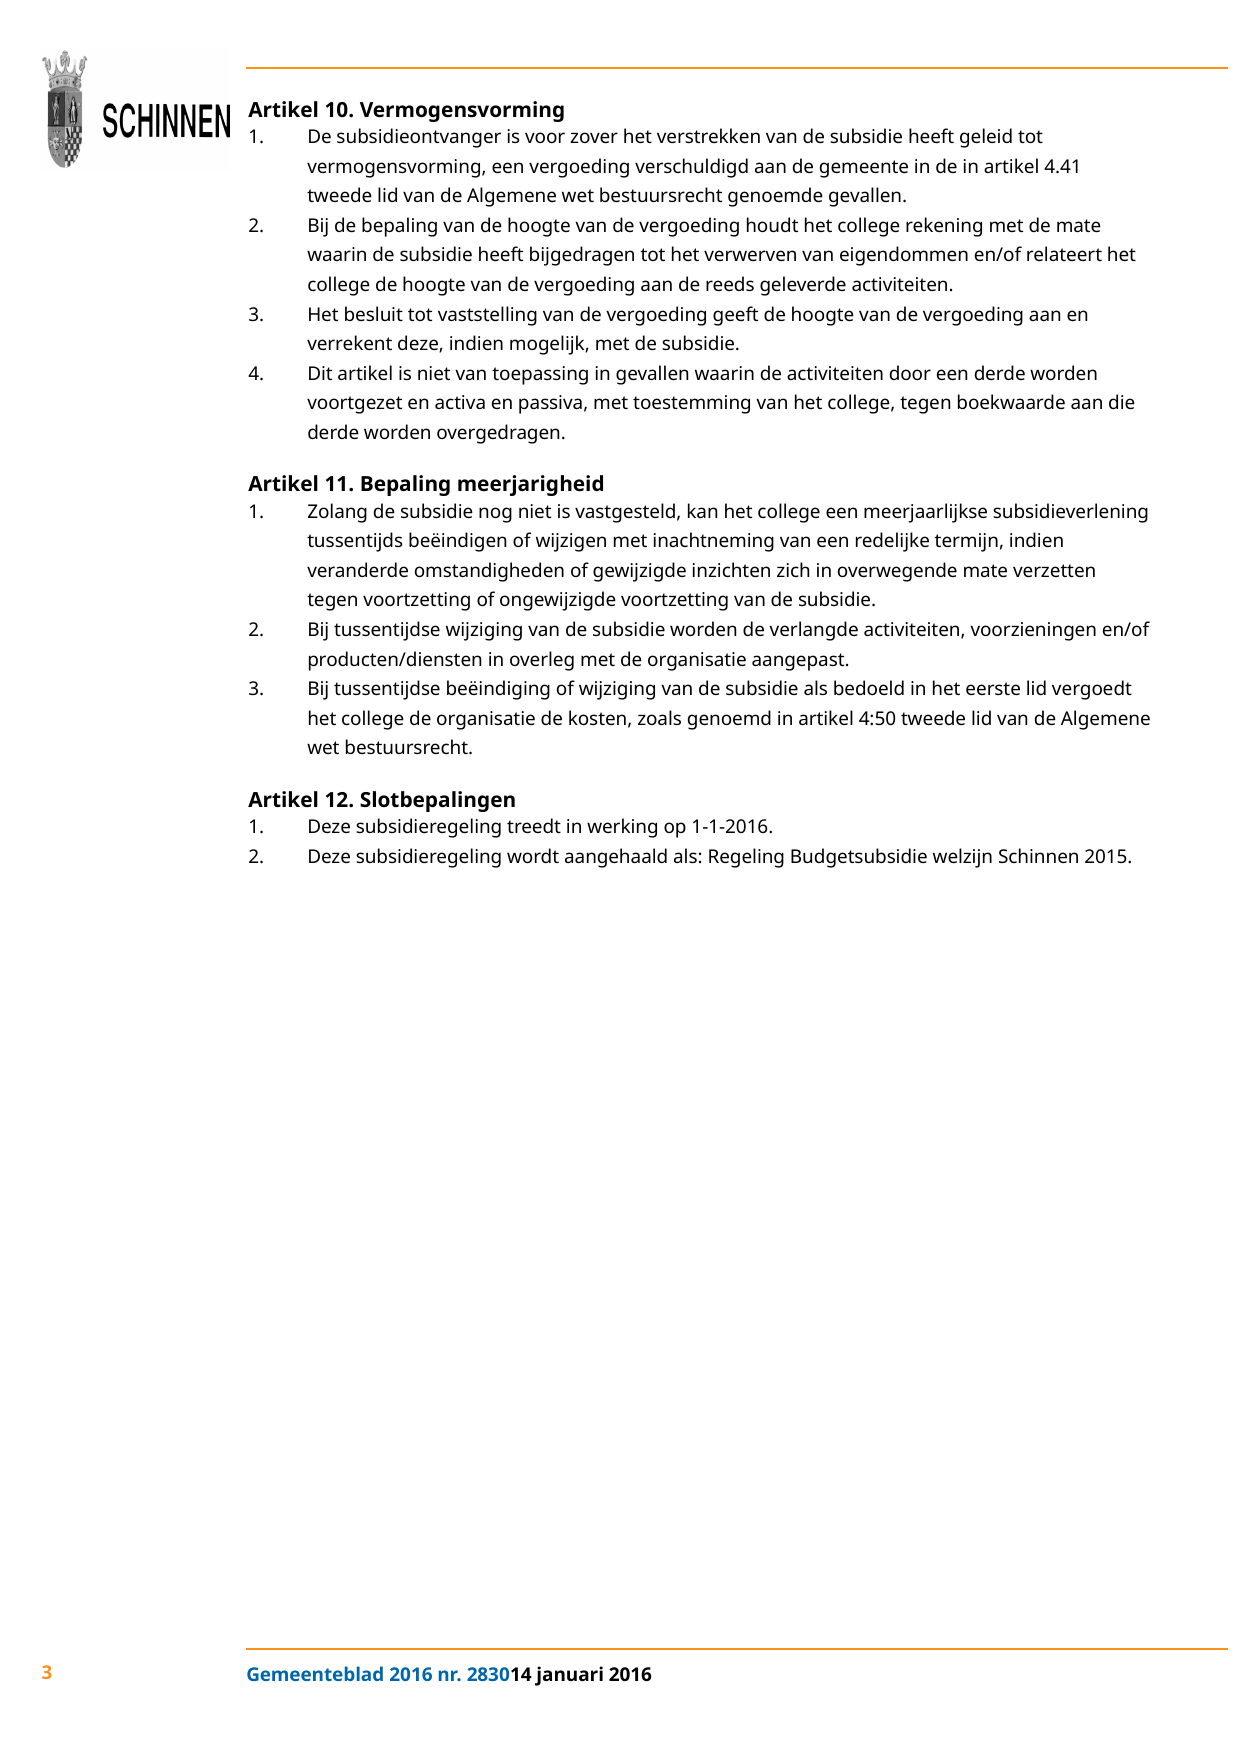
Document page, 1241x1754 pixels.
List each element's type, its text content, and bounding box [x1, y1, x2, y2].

list Bij de bepaling van de hoogte van de vergoeding houdt het college rekening met de mate waarin de subsidie heeft bijgedragen tot het verwerven van eigendommen en/of relateert het college de hoogte van de vergoeding aan de reeds geleverde activiteiten. [248, 212, 1152, 297]
list Zolang de subsidie nog niet is vastgesteld, kan het college een meerjaarlijkse subsidieverlening tussentijds beëindigen of wijzigen met inachtneming van een redelijke termijn, indien veranderde omstandigheden of gewijzigde inzichten zich in overwegende mate verzetten tegen voortzetting of ongewijzigde voortzetting van de subsidie. [248, 498, 1152, 612]
list Bij tussentijdse wijziging van de subsidie worden de verlangde activiteiten, voorzieningen en/of producten/diensten in overleg met de organisatie aangepast. [248, 616, 1152, 672]
text Artikel 10. Vermogensvorming [248, 95, 1152, 123]
text Artikel 11. Bepaling meerjarigheid [248, 469, 1152, 498]
list Het besluit tot vaststelling van de vergoeding geeft de hoogte van de vergoeding aan en verrekent deze, indien mogelijk, met de subsidie. [248, 301, 1152, 356]
list Dit artikel is niet van toepassing in gevallen waarin de activiteiten door een derde worden voortgezet en activa en passiva, met toestemming van het college, tegen boekwaarde aan die derde worden overgedragen. [248, 360, 1152, 445]
picture [41, 47, 231, 172]
list De subsidieontvanger is voor zover het verstrekken van de subsidie heeft geleid tot vermogensvorming, een vergoeding verschuldigd aan de gemeente in de in artikel 4.41 tweede lid van de Algemene wet bestuursrecht genoemde gevallen. [248, 123, 1152, 208]
text Artikel 12. Slotbepalingen [248, 785, 1152, 813]
list Bij tussentijdse beëindiging of wijziging van de subsidie als bedoeld in het eerste lid vergoedt het college de organisatie de kosten, zoals genoemd in artikel 4:50 tweede lid van de Algemene wet bestuursrecht. [248, 675, 1152, 760]
list Deze subsidieregeling wordt aangehaald als: Regeling Budgetsubsidie welzijn Schinnen 2015. [248, 843, 1152, 869]
list Deze subsidieregeling treedt in werking op 1-1-2016. [248, 813, 1152, 839]
